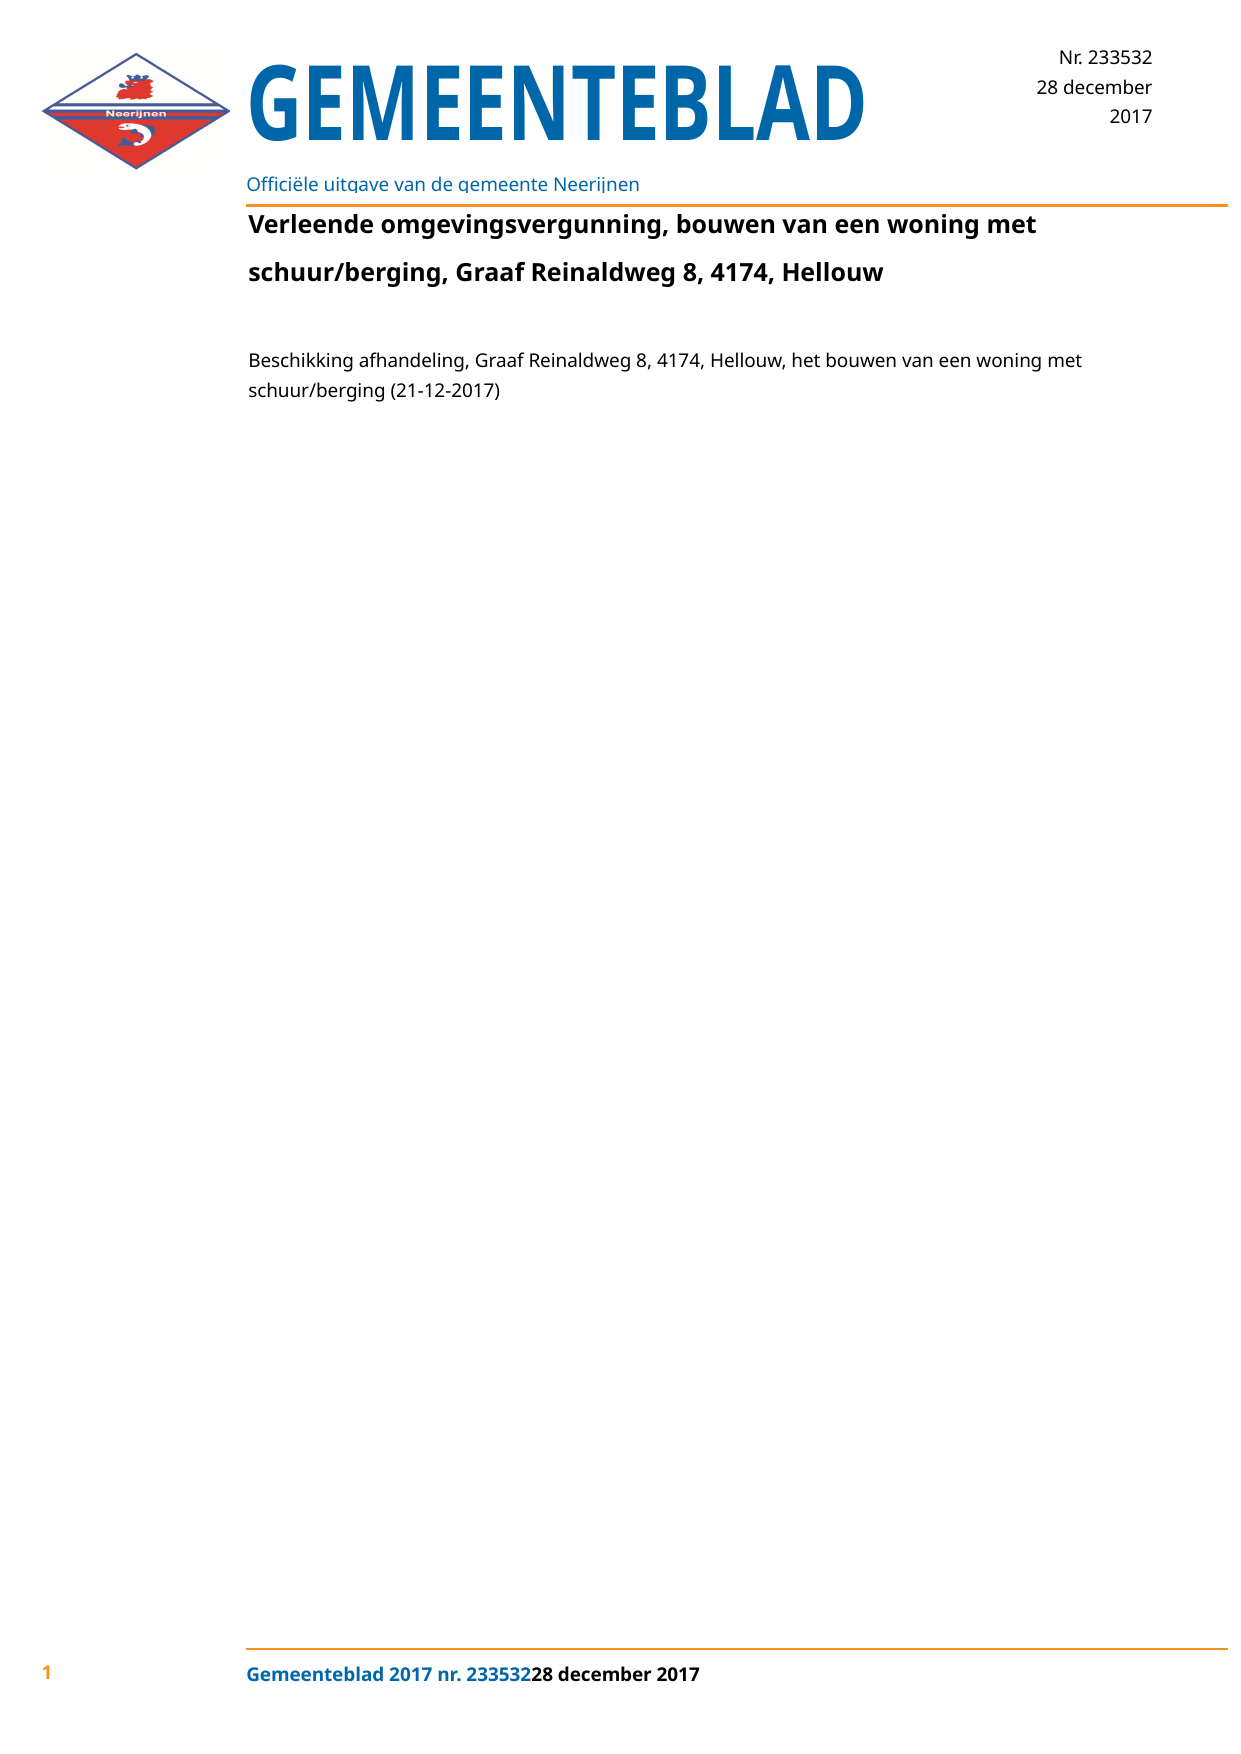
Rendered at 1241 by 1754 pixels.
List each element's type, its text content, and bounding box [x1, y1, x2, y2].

text Verleende omgevingsvergunning, bouwen van een woning met schuur/berging, Graaf Reinaldweg 8, 4174, Hellouw [248, 207, 1152, 288]
picture [41, 47, 231, 172]
table_header Beschikking afhandeling, Graaf Reinaldweg 8, 4174, Hellouw, het bouwen van een woning met schuur/berging (21-12-2017) [248, 348, 1152, 403]
